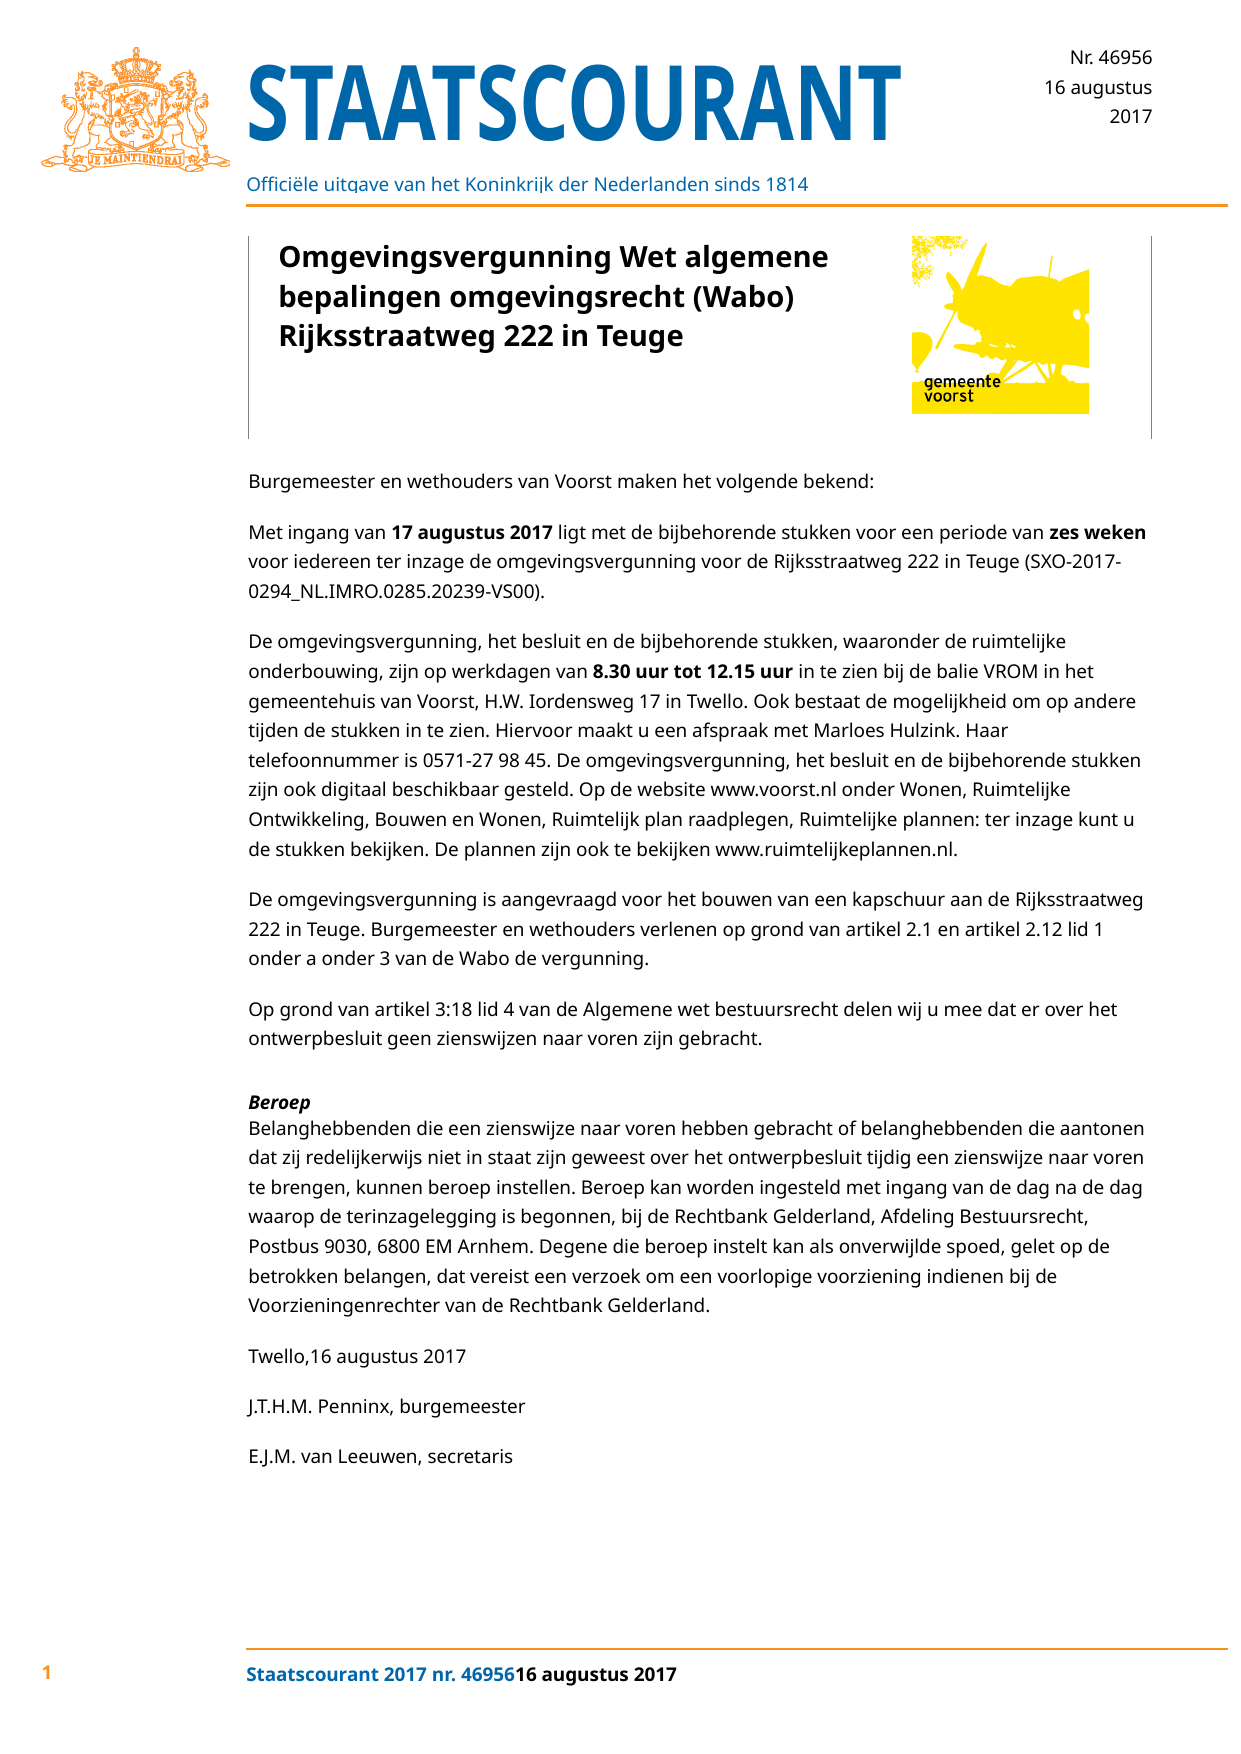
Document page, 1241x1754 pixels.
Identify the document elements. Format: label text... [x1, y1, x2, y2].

table_header [850, 414, 1151, 439]
table_header Omgevingsvergunning Wet algemene bepalingen omgevingsrecht (Wabo) Rijksstraatweg 222 in Teuge [249, 236, 850, 439]
picture [912, 236, 1090, 414]
text De omgevingsvergunning is aangevraagd voor het bouwen van een kapschuur aan de Rijksstraatweg 222 in Teuge. Burgemeester en wethouders verlenen op grond van artikel 2.1 en artikel 2.12 lid 1 onder a onder 3 van de Wabo de vergunning. [248, 886, 1152, 971]
text J.T.H.M. Penninx, burgemeester [248, 1393, 1152, 1419]
picture [41, 47, 231, 172]
text Met ingang van 17 augustus 2017 ligt met de bijbehorende stukken voor een periode van zes weken voor iedereen ter inzage de omgevingsvergunning voor de Rijksstraatweg 222 in Teuge (SXO-2017-0294_NL.IMRO.0285.20239-VS00). [248, 519, 1152, 604]
table_header [1090, 236, 1151, 413]
text Op grond van artikel 3:18 lid 4 van de Algemene wet bestuursrecht delen wij u mee dat er over het ontwerpbesluit geen zienswijzen naar voren zijn gebracht. [248, 996, 1152, 1051]
text E.J.M. van Leeuwen, secretaris [248, 1444, 1152, 1469]
text Beroep [248, 1089, 1152, 1115]
text Burgemeester en wethouders van Voorst maken het volgende bekend: [248, 469, 1152, 494]
table_header [850, 236, 912, 413]
text Twello,16 augustus 2017 [248, 1343, 1152, 1369]
text De omgevingsvergunning, het besluit en de bijbehorende stukken, waaronder de ruimtelijke onderbouwing, zijn op werkdagen van 8.30 uur tot 12.15 uur in te zien bij de balie VROM in het gemeentehuis van Voorst, H.W. Iordensweg 17 in Twello. Ook bestaat de mogelijkheid om op andere tijden de stukken in te zien. Hiervoor maakt u een afspraak met Marloes Hulzink. Haar telefoonnummer is 0571-27 98 45. De omgevingsvergunning, het besluit en de bijbehorende stukken zijn ook digitaal beschikbaar gesteld. Op de website www.voorst.nl onder Wonen, Ruimtelijke Ontwikkeling, Bouwen en Wonen, Ruimtelijk plan raadplegen, Ruimtelijke plannen: ter inzage kunt u de stukken bekijken. De plannen zijn ook te bekijken www.ruimtelijkeplannen.nl. [248, 629, 1152, 861]
text Belanghebbenden die een zienswijze naar voren hebben gebracht of belanghebbenden die aantonen dat zij redelijkerwijs niet in staat zijn geweest over het ontwerpbesluit tijdig een zienswijze naar voren te brengen, kunnen beroep instellen. Beroep kan worden ingesteld met ingang van de dag na de dag waarop de terinzagelegging is begonnen, bij de Rechtbank Gelderland, Afdeling Bestuursrecht, Postbus 9030, 6800 EM Arnhem. Degene die beroep instelt kan als onverwijlde spoed, gelet op de betrokken belangen, dat vereist een verzoek om een voorlopige voorziening indienen bij de Voorzieningenrechter van de Rechtbank Gelderland. [248, 1115, 1152, 1318]
